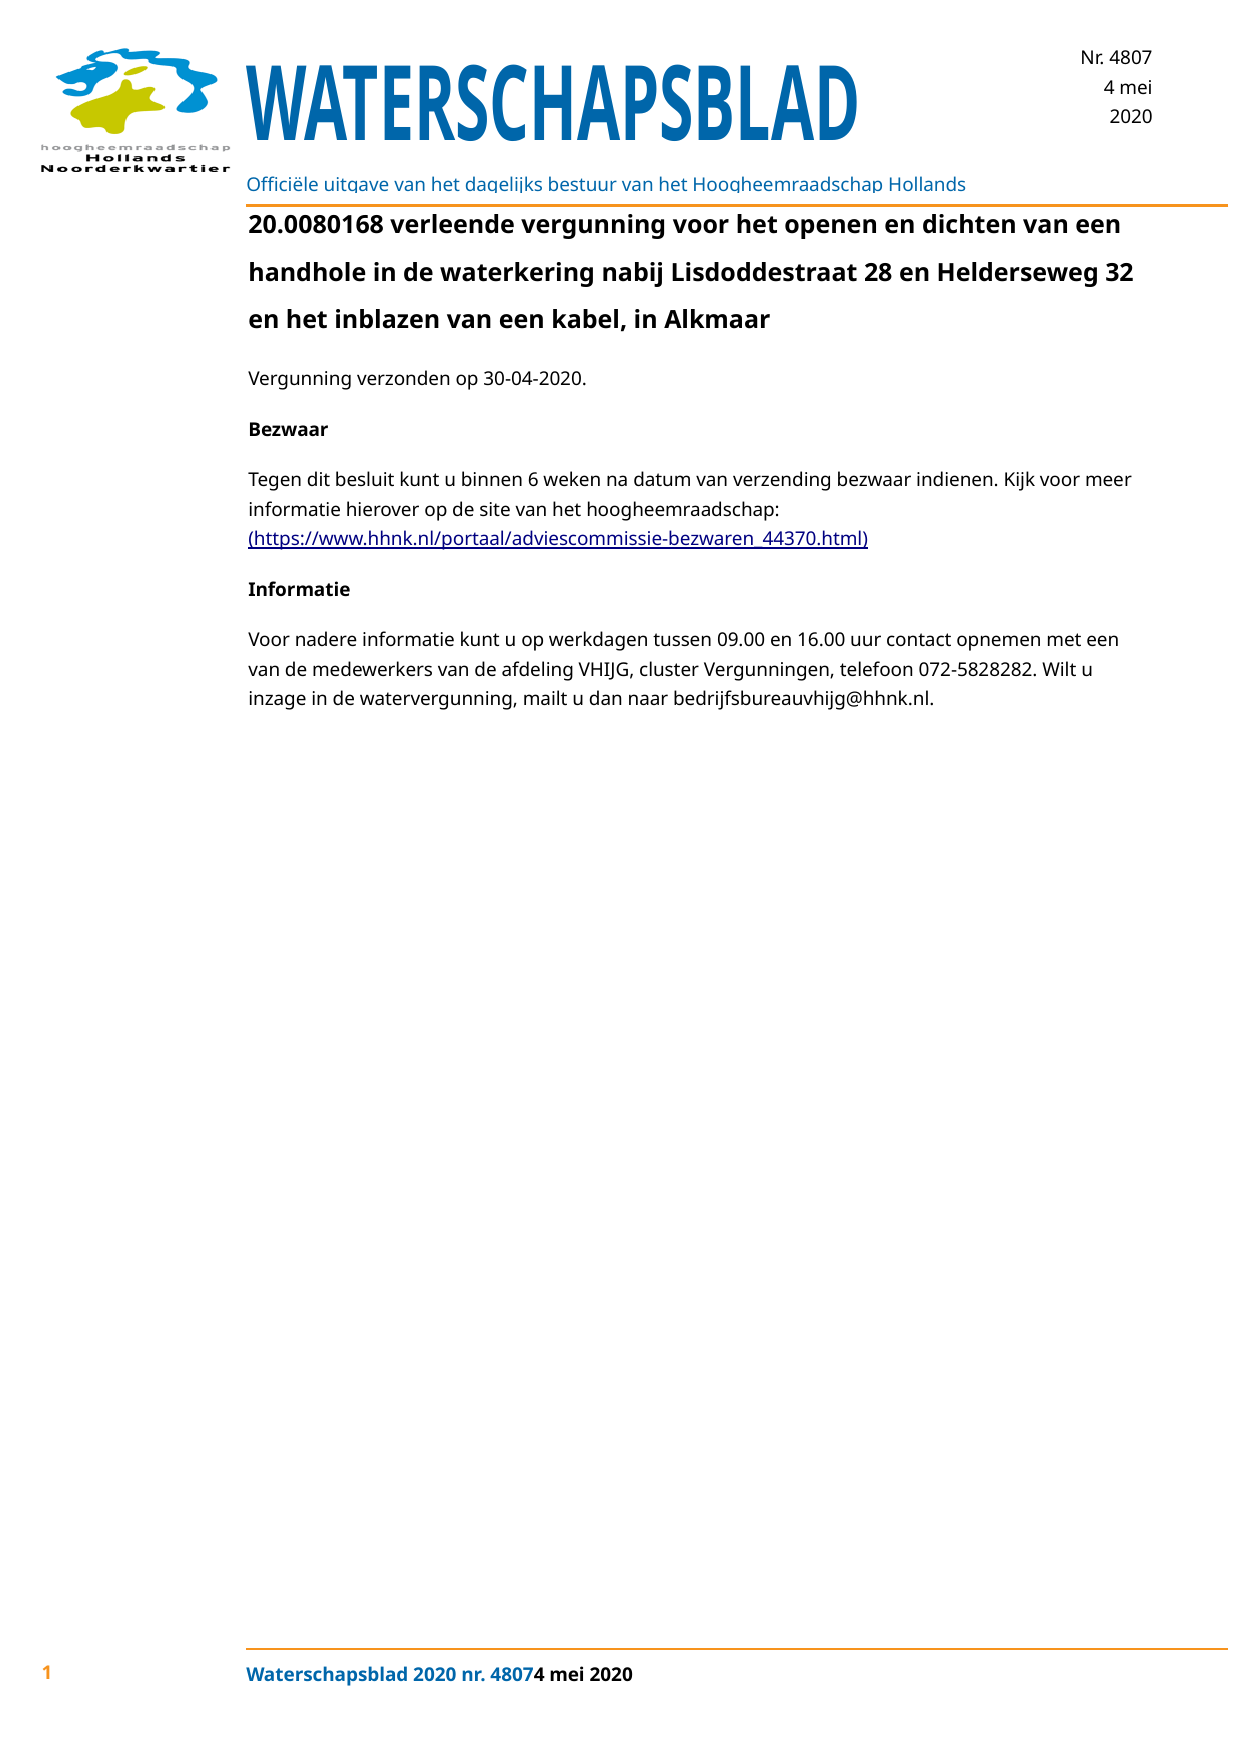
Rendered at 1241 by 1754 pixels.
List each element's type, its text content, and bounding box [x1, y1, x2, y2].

text Bezwaar [248, 416, 1152, 442]
text Vergunning verzonden op 30-04-2020. [248, 366, 1152, 391]
text Informatie [248, 576, 1152, 602]
text 20.0080168 verleende vergunning voor het openen en dichten van een handhole in de waterkering nabij Lisdoddestraat 28 en Helderseweg 32 en het inblazen van een kabel, in Alkmaar [248, 207, 1152, 336]
text Voor nadere informatie kunt u op werkdagen tussen 09.00 en 16.00 uur contact opnemen met een van de medewerkers van de afdeling VHIJG, cluster Vergunningen, telefoon 072-5828282. Wilt u inzage in de watervergunning, mailt u dan naar bedrijfsbureauvhijg@hhnk.nl. [248, 626, 1152, 711]
picture [41, 47, 231, 172]
text Tegen dit besluit kunt u binnen 6 weken na datum van verzending bezwaar indienen. Kijk voor meer informatie hierover op de site van het hoogheemraadschap: (https://www.hhnk.nl/portaal/adviescommissie-bezwaren_44370.html) [248, 466, 1152, 551]
